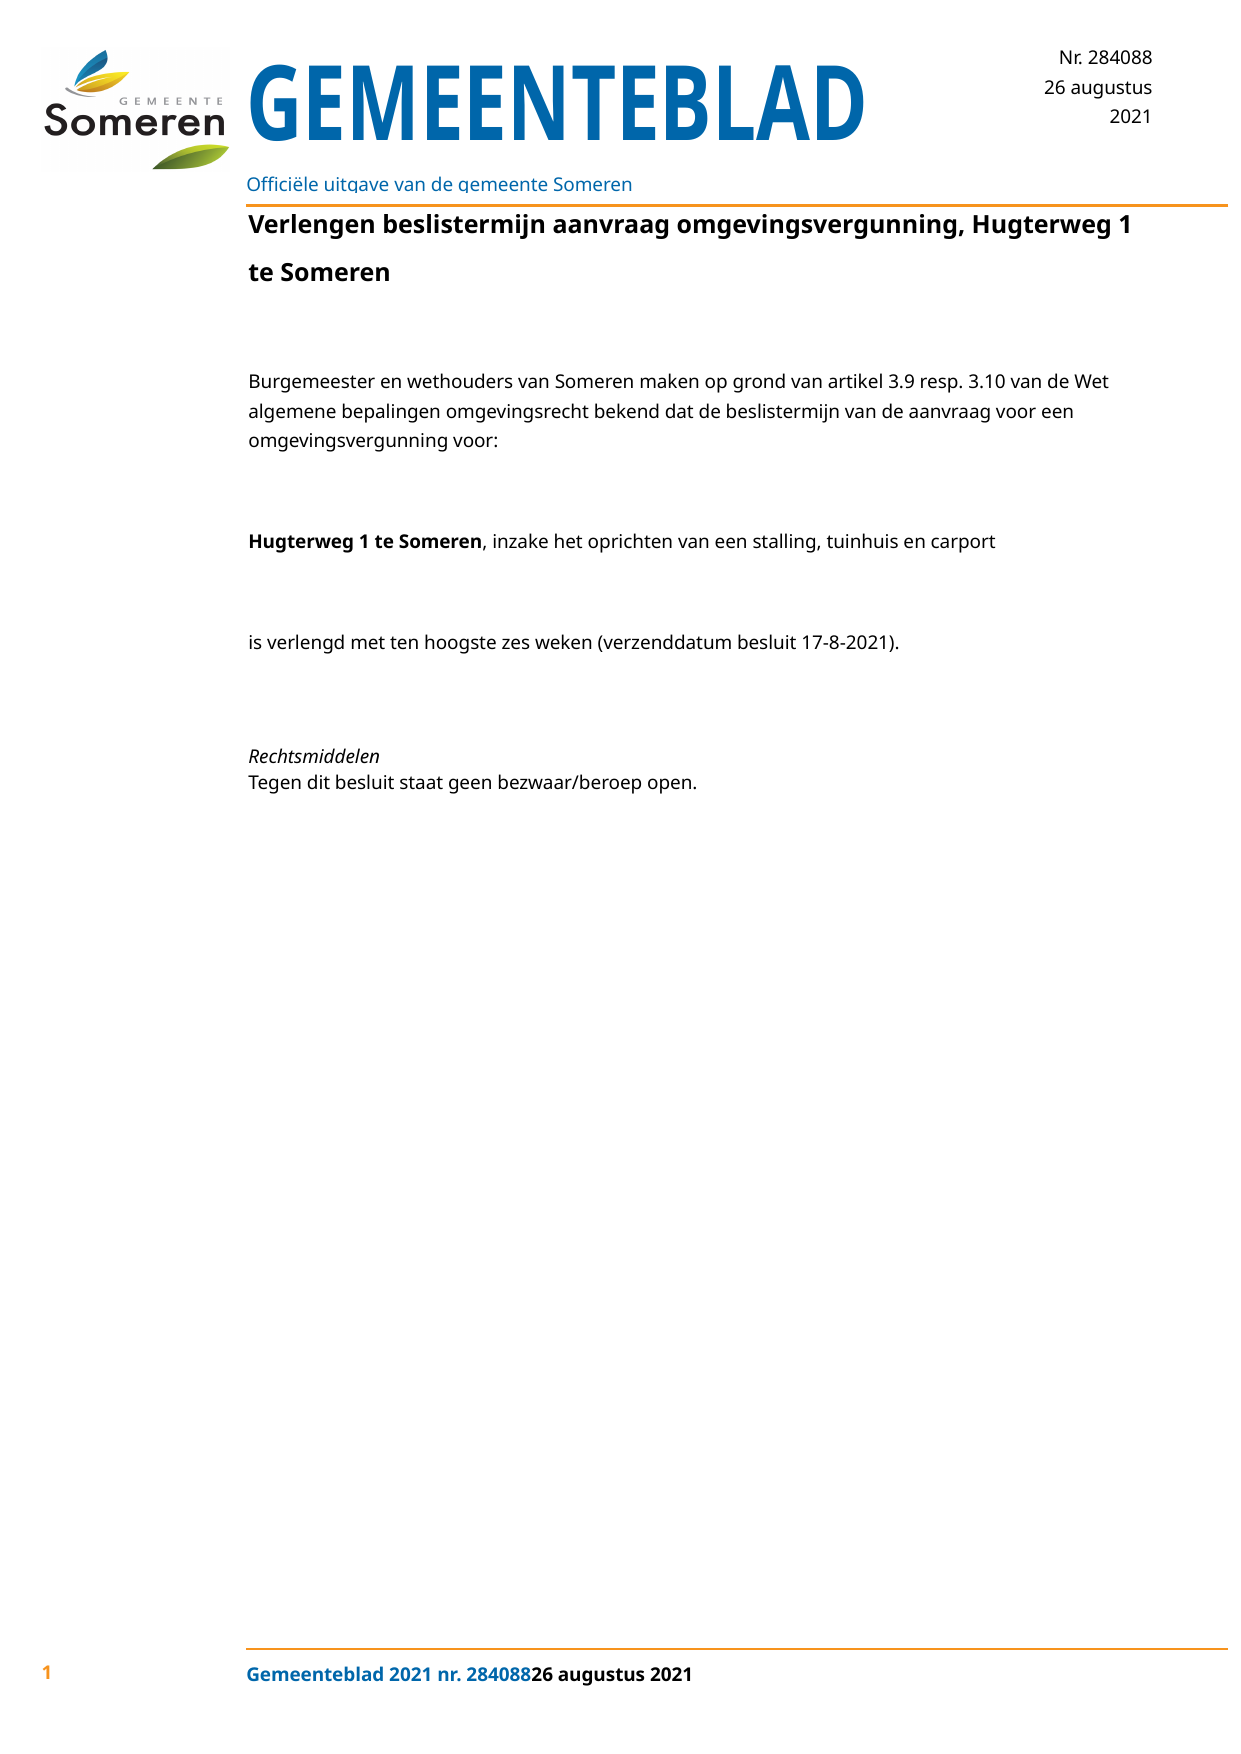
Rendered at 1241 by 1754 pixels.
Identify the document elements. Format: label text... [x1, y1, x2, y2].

text Verlengen beslistermijn aanvraag omgevingsvergunning, Hugterweg 1 te Someren [248, 207, 1152, 288]
text is verlengd met ten hoogste zes weken (verzenddatum besluit 17-8-2021). [248, 629, 1152, 655]
text Burgemeester en wethouders van Someren maken op grond van artikel 3.9 resp. 3.10 van de Wet algemene bepalingen omgevingsrecht bekend dat de beslistermijn van de aanvraag voor een omgevingsvergunning voor: [248, 368, 1152, 453]
text Hugterweg 1 te Someren, inzake het oprichten van een stalling, tuinhuis en carport [248, 528, 1152, 554]
picture [41, 47, 231, 172]
text Rechtsmiddelen [248, 743, 1152, 769]
text Tegen dit besluit staat geen bezwaar/beroep open. [248, 769, 1152, 795]
